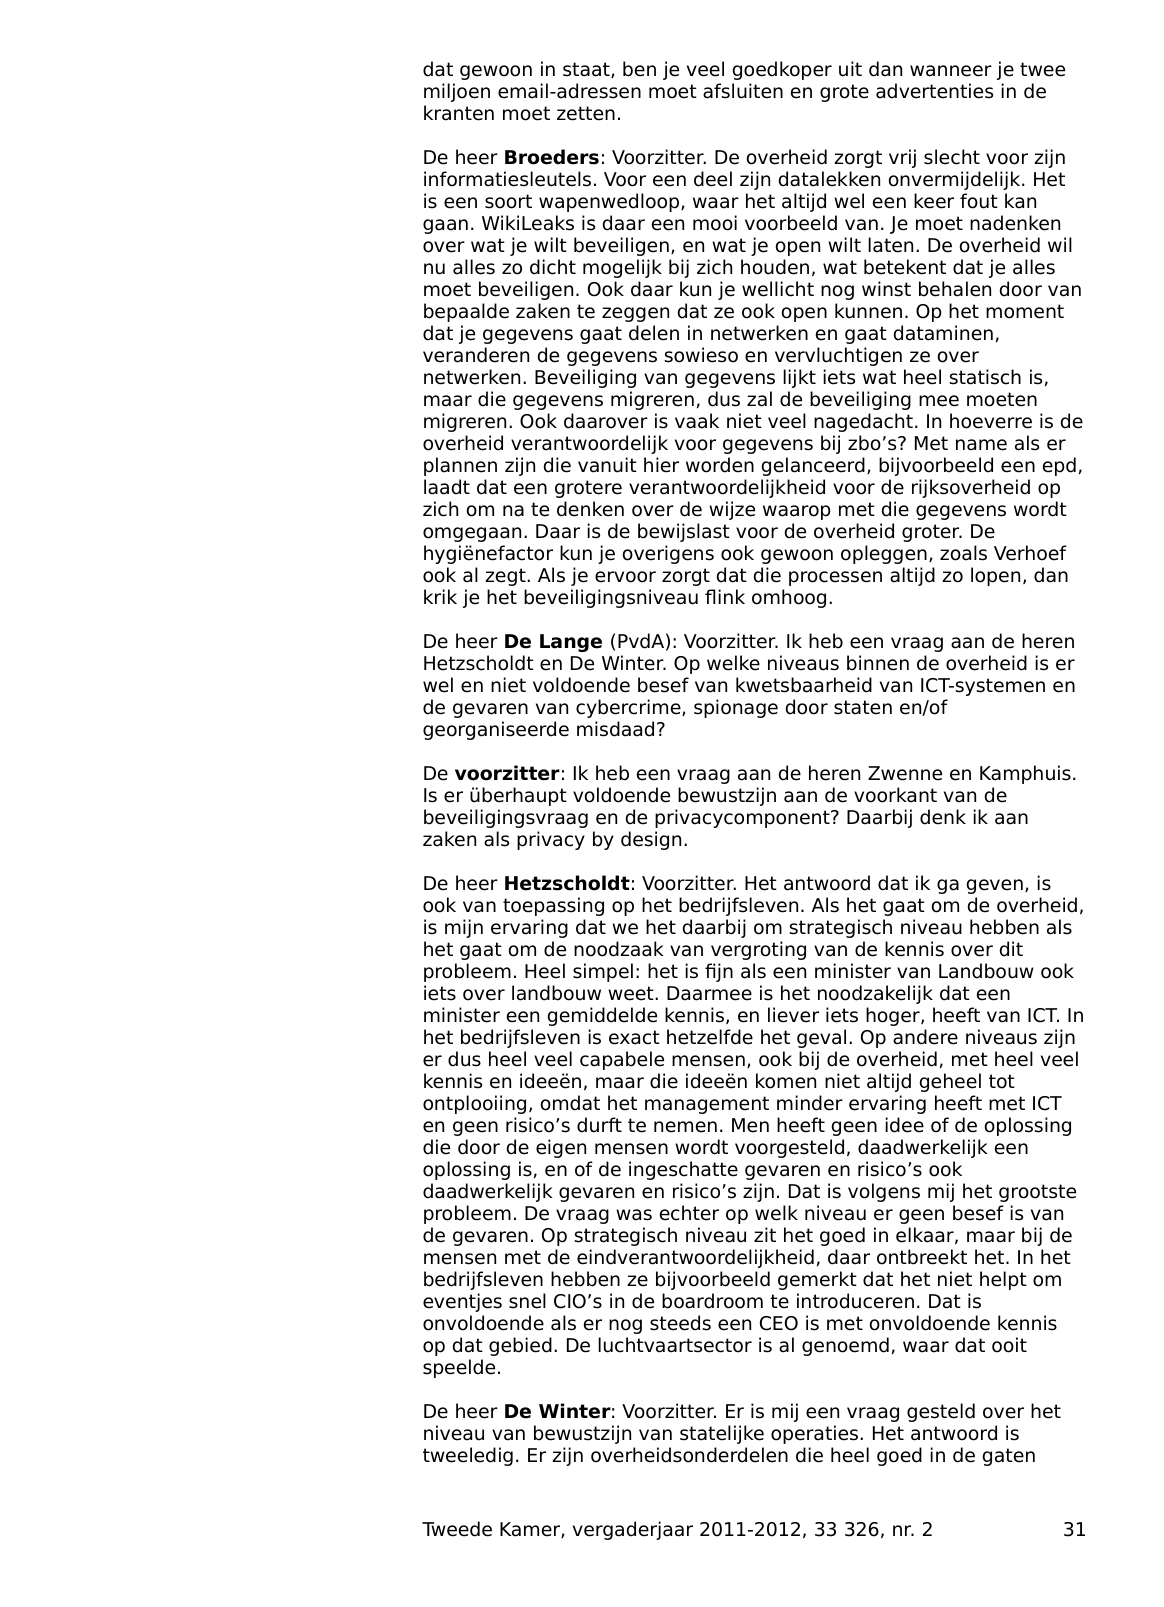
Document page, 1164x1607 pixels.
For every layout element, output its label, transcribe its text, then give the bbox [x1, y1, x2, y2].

text De heer Hetzscholdt: Voorzitter. Het antwoord dat ik ga geven, is ook van toepassing op het bedrijfsleven. Als het gaat om de overheid, is mijn ervaring dat we het daarbij om strategisch niveau hebben als het gaat om de noodzaak van vergroting van de kennis over dit probleem. Heel simpel: het is fijn als een minister van Landbouw ook iets over landbouw weet. Daarmee is het noodzakelijk dat een minister een gemiddelde kennis, en liever iets hoger, heeft van ICT. In het bedrijfsleven is exact hetzelfde het geval. Op andere niveaus zijn er dus heel veel capabele mensen, ook bij de overheid, met heel veel kennis en ideeën, maar die ideeën komen niet altijd geheel tot ontplooiing, omdat het management minder ervaring heeft met ICT en geen risico’s durft te nemen. Men heeft geen idee of de oplossing die door de eigen mensen wordt voorgesteld, daadwerkelijk een oplossing is, en of de ingeschatte gevaren en risico’s ook daadwerkelijk gevaren en risico’s zijn. Dat is volgens mij het grootste probleem. De vraag was echter op welk niveau er geen besef is van de gevaren. Op strategisch niveau zit het goed in elkaar, maar bij de mensen met de eindverantwoordelijkheid, daar ontbreekt het. In het bedrijfsleven hebben ze bijvoorbeeld gemerkt dat het niet helpt om eventjes snel CIO’s in de boardroom te introduceren. Dat is onvoldoende als er nog steeds een CEO is met onvoldoende kennis op dat gebied. De luchtvaartsector is al genoemd, waar dat ooit speelde. [422, 873, 1087, 1379]
text dat gewoon in staat, ben je veel goedkoper uit dan wanneer je twee miljoen email-adressen moet afsluiten en grote advertenties in de kranten moet zetten. [422, 59, 1087, 125]
text De heer De Lange (PvdA): Voorzitter. Ik heb een vraag aan de heren Hetzscholdt en De Winter. Op welke niveaus binnen de overheid is er wel en niet voldoende besef van kwetsbaarheid van ICT-systemen en de gevaren van cybercrime, spionage door staten en/of georganiseerde misdaad? [422, 631, 1087, 741]
text De heer Broeders: Voorzitter. De overheid zorgt vrij slecht voor zijn informatiesleutels. Voor een deel zijn datalekken onvermijdelijk. Het is een soort wapenwedloop, waar het altijd wel een keer fout kan gaan. WikiLeaks is daar een mooi voorbeeld van. Je moet nadenken over wat je wilt beveiligen, en wat je open wilt laten. De overheid wil nu alles zo dicht mogelijk bij zich houden, wat betekent dat je alles moet beveiligen. Ook daar kun je wellicht nog winst behalen door van bepaalde zaken te zeggen dat ze ook open kunnen. Op het moment dat je gegevens gaat delen in netwerken en gaat dataminen, veranderen de gegevens sowieso en vervluchtigen ze over netwerken. Beveiliging van gegevens lijkt iets wat heel statisch is, maar die gegevens migreren, dus zal de beveiliging mee moeten migreren. Ook daarover is vaak niet veel nagedacht. In hoeverre is de overheid verantwoordelijk voor gegevens bij zbo’s? Met name als er plannen zijn die vanuit hier worden gelanceerd, bijvoorbeeld een epd, laadt dat een grotere verantwoordelijkheid voor de rijksoverheid op zich om na te denken over de wijze waarop met die gegevens wordt omgegaan. Daar is de bewijslast voor de overheid groter. De hygiënefactor kun je overigens ook gewoon opleggen, zoals Verhoef ook al zegt. Als je ervoor zorgt dat die processen altijd zo lopen, dan krik je het beveiligingsniveau flink omhoog. [422, 147, 1087, 609]
text De heer De Winter: Voorzitter. Er is mij een vraag gesteld over het niveau van bewustzijn van statelijke operaties. Het antwoord is tweeledig. Er zijn overheidsonderdelen die heel goed in de gaten [422, 1401, 1087, 1467]
text De voorzitter: Ik heb een vraag aan de heren Zwenne en Kamphuis. Is er überhaupt voldoende bewustzijn aan de voorkant van de beveiligingsvraag en de privacycomponent? Daarbij denk ik aan zaken als privacy by design. [422, 763, 1087, 851]
